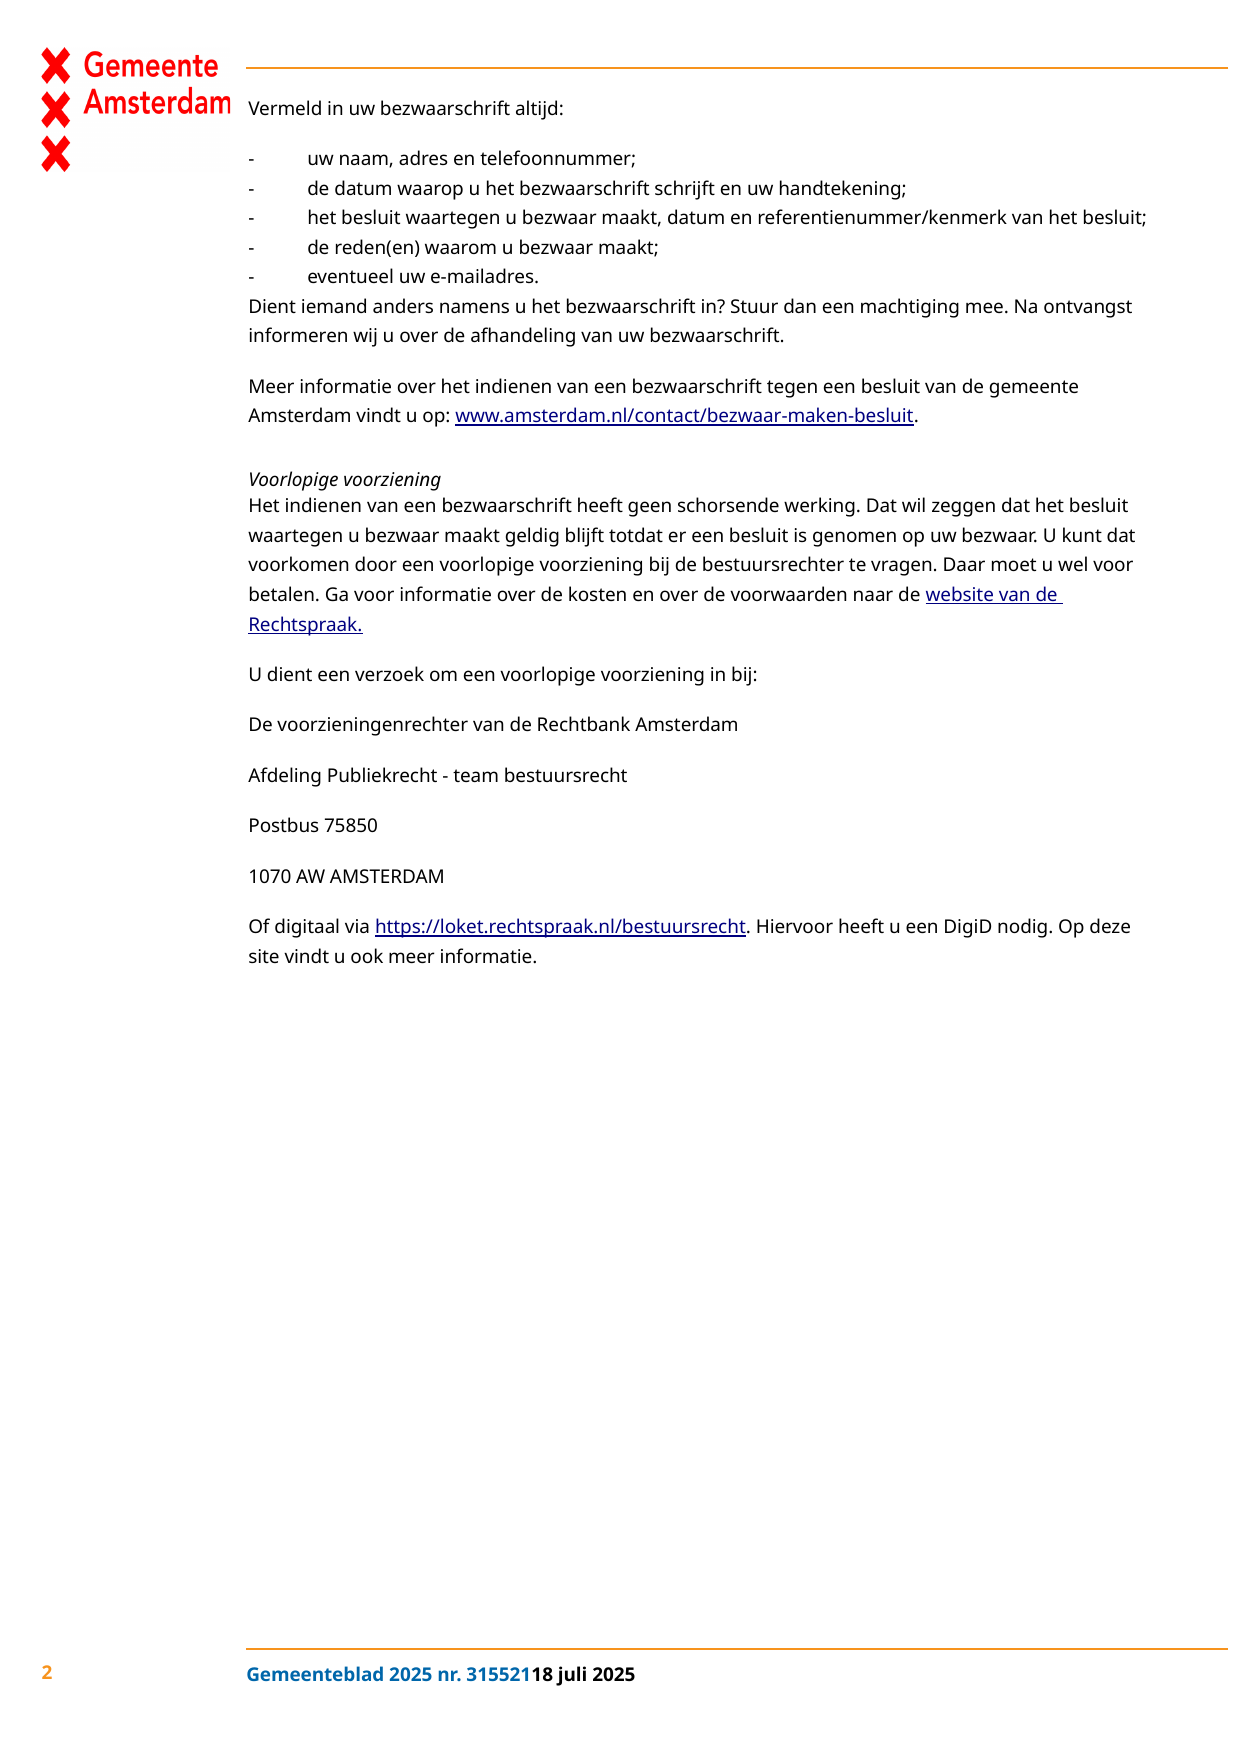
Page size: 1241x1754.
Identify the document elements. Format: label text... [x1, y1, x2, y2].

text Of digitaal via https://loket.rechtspraak.nl/bestuursrecht. Hiervoor heeft u een DigiD nodig. Op deze site vindt u ook meer informatie. [248, 913, 1152, 968]
text De voorzieningenrechter van de Rechtbank Amsterdam [248, 712, 1152, 737]
text Vermeld in uw bezwaarschrift altijd: [248, 95, 1152, 121]
text 1070 AW AMSTERDAM [248, 863, 1152, 888]
text Postbus 75850 [248, 812, 1152, 838]
text Voorlopige voorziening [248, 467, 1152, 492]
text Dient iemand anders namens u het bezwaarschrift in? Stuur dan een machtiging mee. Na ontvangst informeren wij u over de afhandeling van uw bezwaarschrift. [248, 293, 1152, 348]
list de datum waarop u het bezwaarschrift schrijft en uw handtekening; [248, 175, 1152, 201]
list de reden(en) waarom u bezwaar maakt; [248, 234, 1152, 260]
text Meer informatie over het indienen van een bezwaarschrift tegen een besluit van de gemeente Amsterdam vindt u op: www.amsterdam.nl/contact/bezwaar-maken-besluit. [248, 373, 1152, 428]
list eventueel uw e-mailadres. [248, 263, 1152, 289]
text Het indienen van een bezwaarschrift heeft geen schorsende werking. Dat wil zeggen dat het besluit waartegen u bezwaar maakt geldig blijft totdat er een besluit is genomen op uw bezwaar. U kunt dat voorkomen door een voorlopige voorziening bij de bestuursrechter te vragen. Daar moet u wel voor betalen. Ga voor informatie over de kosten en over de voorwaarden naar de website van de Rechtspraak. [248, 492, 1152, 636]
picture [41, 47, 231, 172]
list uw naam, adres en telefoonnummer; [248, 145, 1152, 171]
list het besluit waartegen u bezwaar maakt, datum en referentienummer/kenmerk van het besluit; [248, 204, 1152, 230]
text Afdeling Publiekrecht - team bestuursrecht [248, 762, 1152, 788]
text U dient een verzoek om een voorlopige voorziening in bij: [248, 661, 1152, 687]
